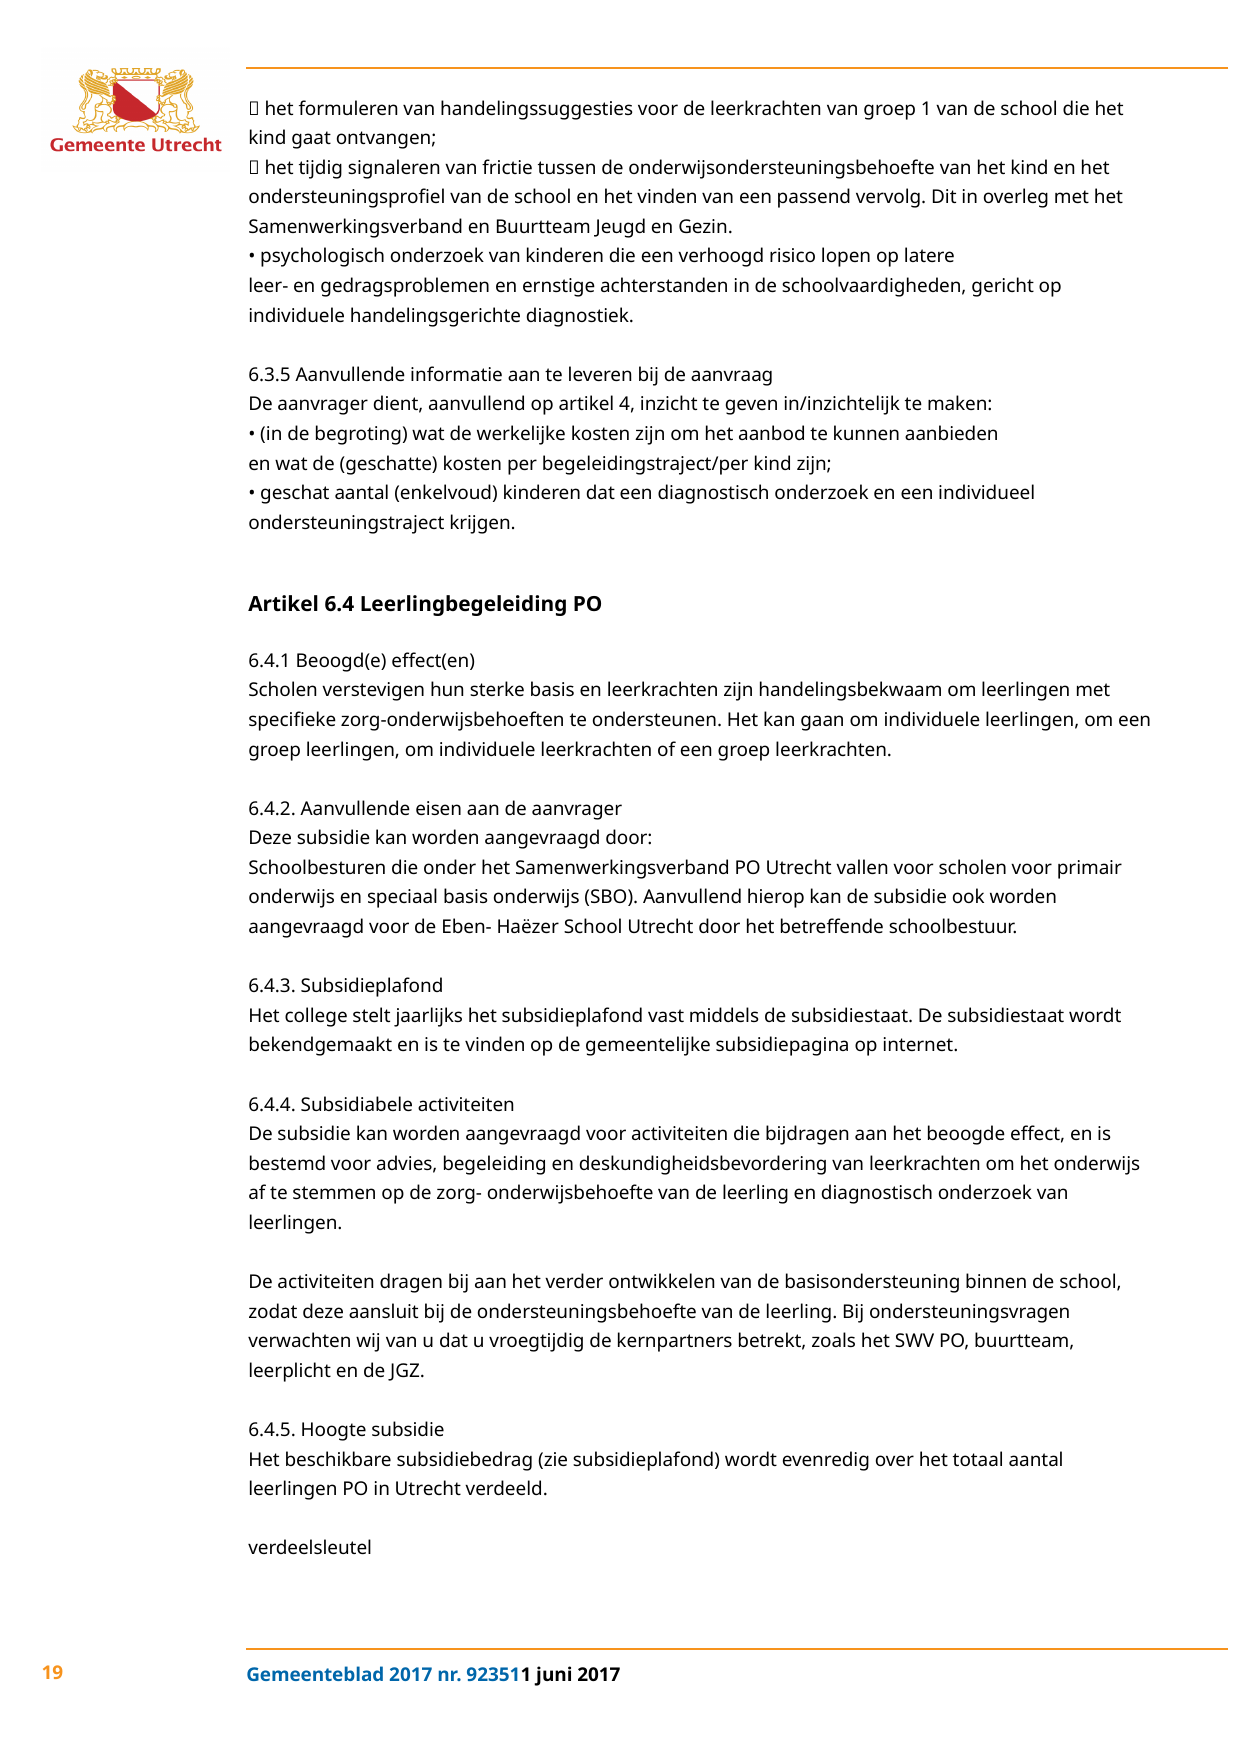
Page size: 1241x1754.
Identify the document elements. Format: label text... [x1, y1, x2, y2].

text en wat de (geschatte) kosten per begeleidingstraject/per kind zijn; [248, 450, 1152, 476]
text Het beschikbare subsidiebedrag (zie subsidieplafond) wordt evenredig over het totaal aantal leerlingen PO in Utrecht verdeeld. [248, 1446, 1152, 1501]
text Het college stelt jaarlijks het subsidieplafond vast middels de subsidiestaat. De subsidiestaat wordt bekendgemaakt en is te vinden op de gemeentelijke subsidiepagina op internet. [248, 1002, 1152, 1057]
text 6.4.1 Beoogd(e) effect(en) [248, 647, 1152, 673]
text  het tijdig signaleren van frictie tussen de onderwijsondersteuningsbehoefte van het kind en het ondersteuningsprofiel van de school en het vinden van een passend vervolg. Dit in overleg met het Samenwerkingsverband en Buurtteam Jeugd en Gezin. [248, 154, 1152, 239]
text 6.4.2. Aanvullende eisen aan de aanvrager [248, 795, 1152, 821]
text • psychologisch onderzoek van kinderen die een verhoogd risico lopen op latere [248, 243, 1152, 268]
text • (in de begroting) wat de werkelijke kosten zijn om het aanbod te kunnen aanbieden [248, 420, 1152, 446]
text • geschat aantal (enkelvoud) kinderen dat een diagnostisch onderzoek en een individueel ondersteuningstraject krijgen. [248, 479, 1152, 535]
text Schoolbesturen die onder het Samenwerkingsverband PO Utrecht vallen voor scholen voor primair onderwijs en speciaal basis onderwijs (SBO). Aanvullend hierop kan de subsidie ook worden aangevraagd voor de Eben- Haëzer School Utrecht door het betreffende schoolbestuur. [248, 854, 1152, 939]
text 6.4.4. Subsidiabele activiteiten [248, 1091, 1152, 1116]
text De activiteiten dragen bij aan het verder ontwikkelen van de basisondersteuning binnen de school, zodat deze aansluit bij de ondersteuningsbehoefte van de leerling. Bij ondersteuningsvragen verwachten wij van u dat u vroegtijdig de kernpartners betrekt, zoals het SWV PO, buurtteam, leerplicht en de JGZ. [248, 1268, 1152, 1383]
text De aanvrager dient, aanvullend op artikel 4, inzicht te geven in/inzichtelijk te maken: [248, 391, 1152, 416]
text Deze subsidie kan worden aangevraagd door: [248, 824, 1152, 850]
picture [41, 47, 231, 172]
text  het formuleren van handelingssuggesties voor de leerkrachten van groep 1 van de school die het kind gaat ontvangen; [248, 95, 1152, 150]
text leer- en gedragsproblemen en ernstige achterstanden in de schoolvaardigheden, gericht op individuele handelingsgerichte diagnostiek. [248, 272, 1152, 328]
text 6.4.3. Subsidieplafond [248, 972, 1152, 998]
text De subsidie kan worden aangevraagd voor activiteiten die bijdragen aan het beoogde effect, en is bestemd voor advies, begeleiding en deskundigheidsbevordering van leerkrachten om het onderwijs af te stemmen op de zorg- onderwijsbehoefte van de leerling en diagnostisch onderzoek van leerlingen. [248, 1120, 1152, 1235]
text Scholen verstevigen hun sterke basis en leerkrachten zijn handelingsbekwaam om leerlingen met specifieke zorg-onderwijsbehoeften te ondersteunen. Het kan gaan om individuele leerlingen, om een groep leerlingen, om individuele leerkrachten of een groep leerkrachten. [248, 677, 1152, 761]
text Artikel 6.4 Leerlingbegeleiding PO [248, 589, 1152, 617]
text verdeelsleutel [248, 1534, 1152, 1560]
text 6.3.5 Aanvullende informatie aan te leveren bij de aanvraag [248, 361, 1152, 387]
text 6.4.5. Hoogte subsidie [248, 1416, 1152, 1442]
